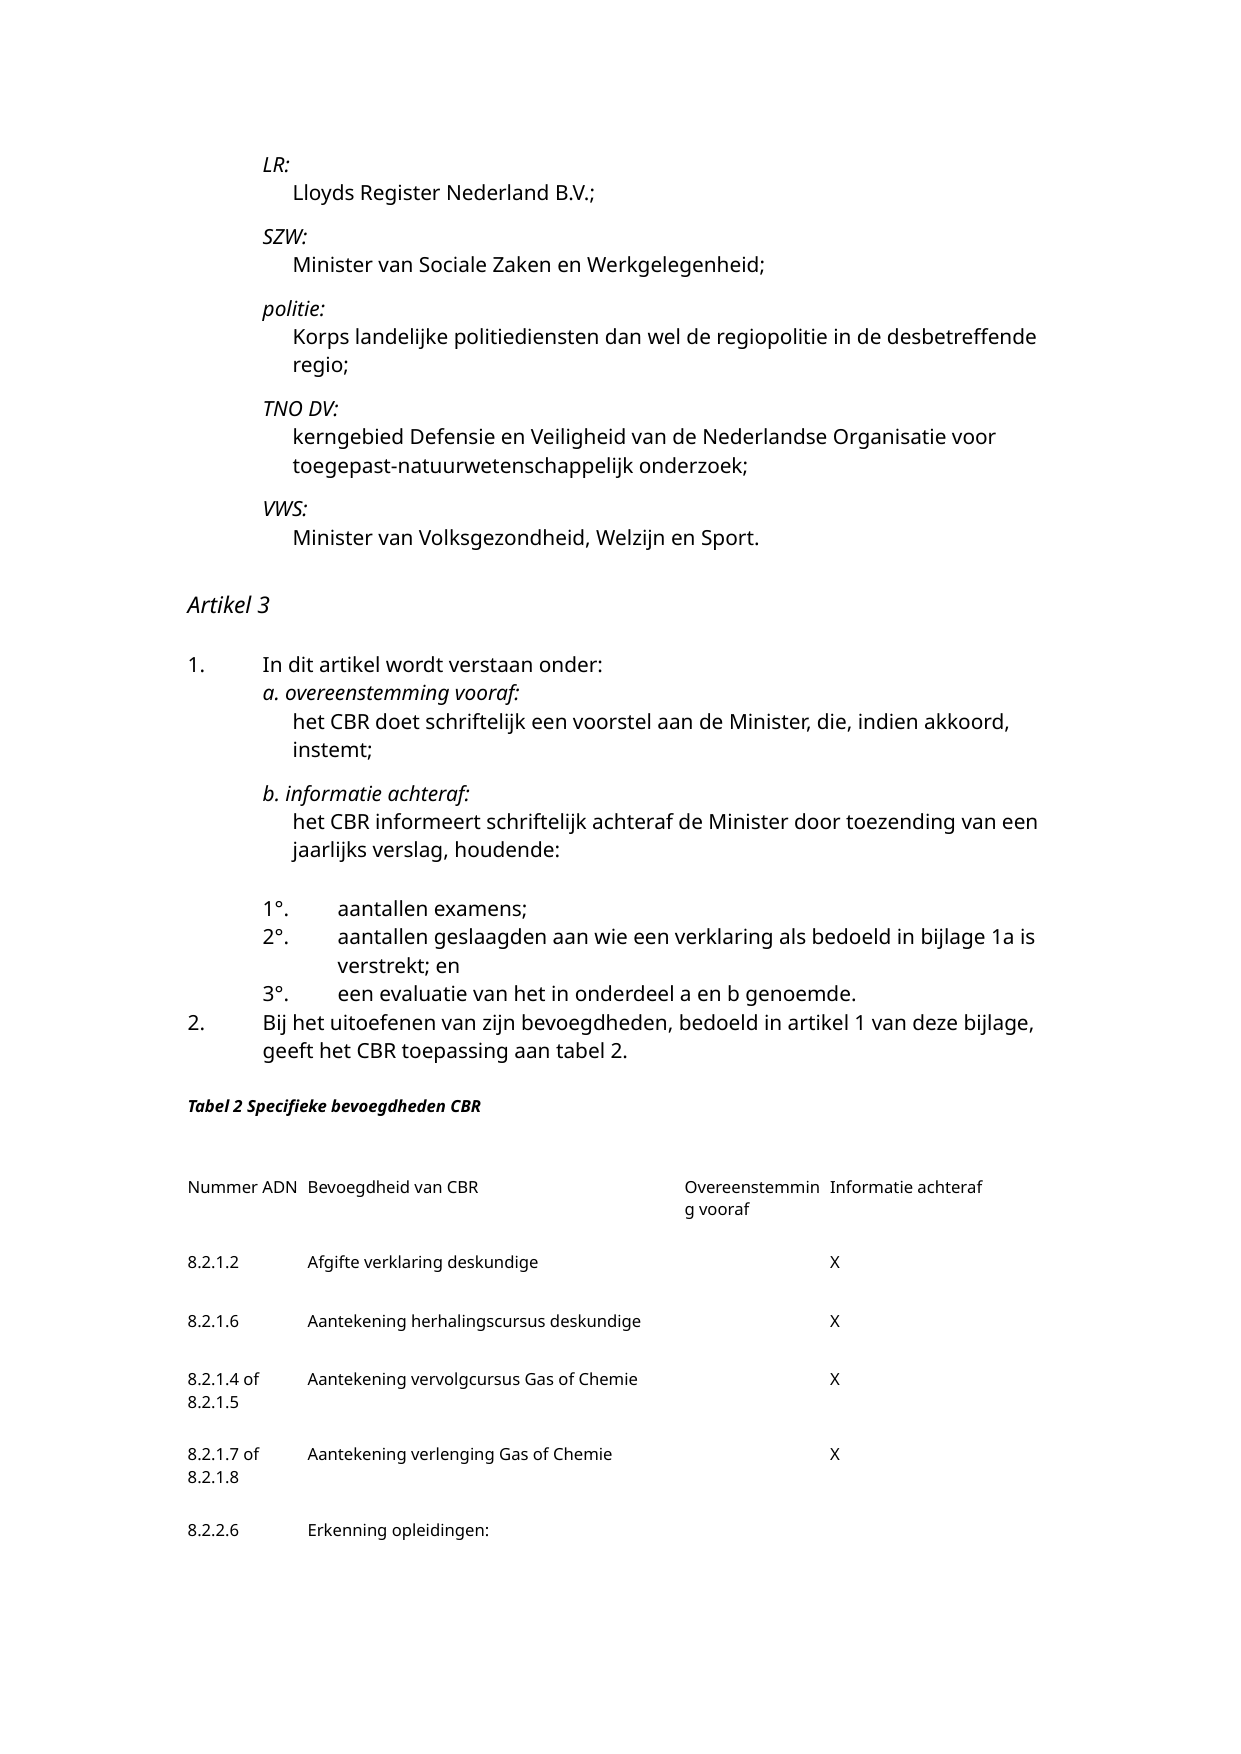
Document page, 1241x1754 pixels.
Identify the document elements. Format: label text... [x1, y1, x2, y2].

table_cell Aantekening verlenging Gas of Chemie [308, 1443, 684, 1518]
table_cell [684, 1251, 830, 1309]
table_cell 8.2.1.7 of 8.2.1.8 [188, 1443, 307, 1518]
list Lloyds Register Nederland B.V.; [217, 178, 1053, 207]
table_cell Erkenning opleidingen: [308, 1519, 684, 1577]
list b. informatie achteraf: [187, 779, 1053, 807]
list het CBR informeert schriftelijk achteraf de Minister door toezending van een jaarlijks verslag, houdende: [217, 807, 1053, 864]
table_cell 8.2.1.6 [188, 1309, 307, 1368]
list het CBR doet schriftelijk een voorstel aan de Minister, die, indien akkoord, instemt; [217, 707, 1053, 764]
list Korps landelijke politiediensten dan wel de regiopolitie in de desbetreffende regio; [217, 322, 1053, 379]
table_header Nummer ADN [188, 1175, 307, 1251]
subtitle Artikel 3 [187, 589, 1053, 620]
table_header Informatie achteraf [830, 1175, 1053, 1251]
table_cell Aantekening vervolgcursus Gas of Chemie [308, 1368, 684, 1443]
table_header Bevoegdheid van CBR [308, 1175, 684, 1251]
list aantallen examens; [262, 894, 1053, 922]
table_cell [830, 1519, 1053, 1577]
list aantallen geslaagden aan wie een verklaring als bedoeld in bijlage 1a is verstrekt; en [262, 922, 1053, 979]
table_cell X [830, 1309, 1053, 1368]
list politie: [187, 294, 1053, 322]
table_cell 8.2.1.2 [188, 1251, 307, 1309]
table_cell X [830, 1368, 1053, 1443]
list Bij het uitoefenen van zijn bevoegdheden, bedoeld in artikel 1 van deze bijlage, geeft het CBR toepassing aan tabel 2. [187, 1008, 1053, 1065]
list Minister van Sociale Zaken en Werkgelegenheid; [217, 250, 1053, 279]
list VWS: [187, 494, 1053, 523]
table_cell Afgifte verklaring deskundige [308, 1251, 684, 1309]
list LR: [187, 150, 1053, 178]
list Minister van Volksgezondheid, Welzijn en Sport. [217, 523, 1053, 551]
table_cell X [830, 1251, 1053, 1309]
list a. overeenstemming vooraf: [187, 678, 1053, 707]
list kerngebied Defensie en Veiligheid van de Nederlandse Organisatie voor toegepast-natuurwetenschappelijk onderzoek; [217, 422, 1053, 479]
list SZW: [187, 222, 1053, 250]
table_cell Aantekening herhalingscursus deskundige [308, 1309, 684, 1368]
table_cell [684, 1309, 830, 1368]
table_header Overeenstemming vooraf [684, 1175, 830, 1251]
list In dit artikel wordt verstaan onder: [187, 650, 1053, 678]
table_cell [684, 1368, 830, 1443]
list TNO DV: [187, 394, 1053, 422]
table_cell [684, 1443, 830, 1518]
table_cell 8.2.1.4 of 8.2.1.5 [188, 1368, 307, 1443]
table_cell 8.2.2.6 [188, 1519, 307, 1577]
table_cell [684, 1519, 830, 1577]
table_cell X [830, 1443, 1053, 1518]
text Tabel 2 Specifieke bevoegdheden CBR [187, 1095, 1053, 1117]
list een evaluatie van het in onderdeel a en b genoemde. [262, 979, 1053, 1008]
